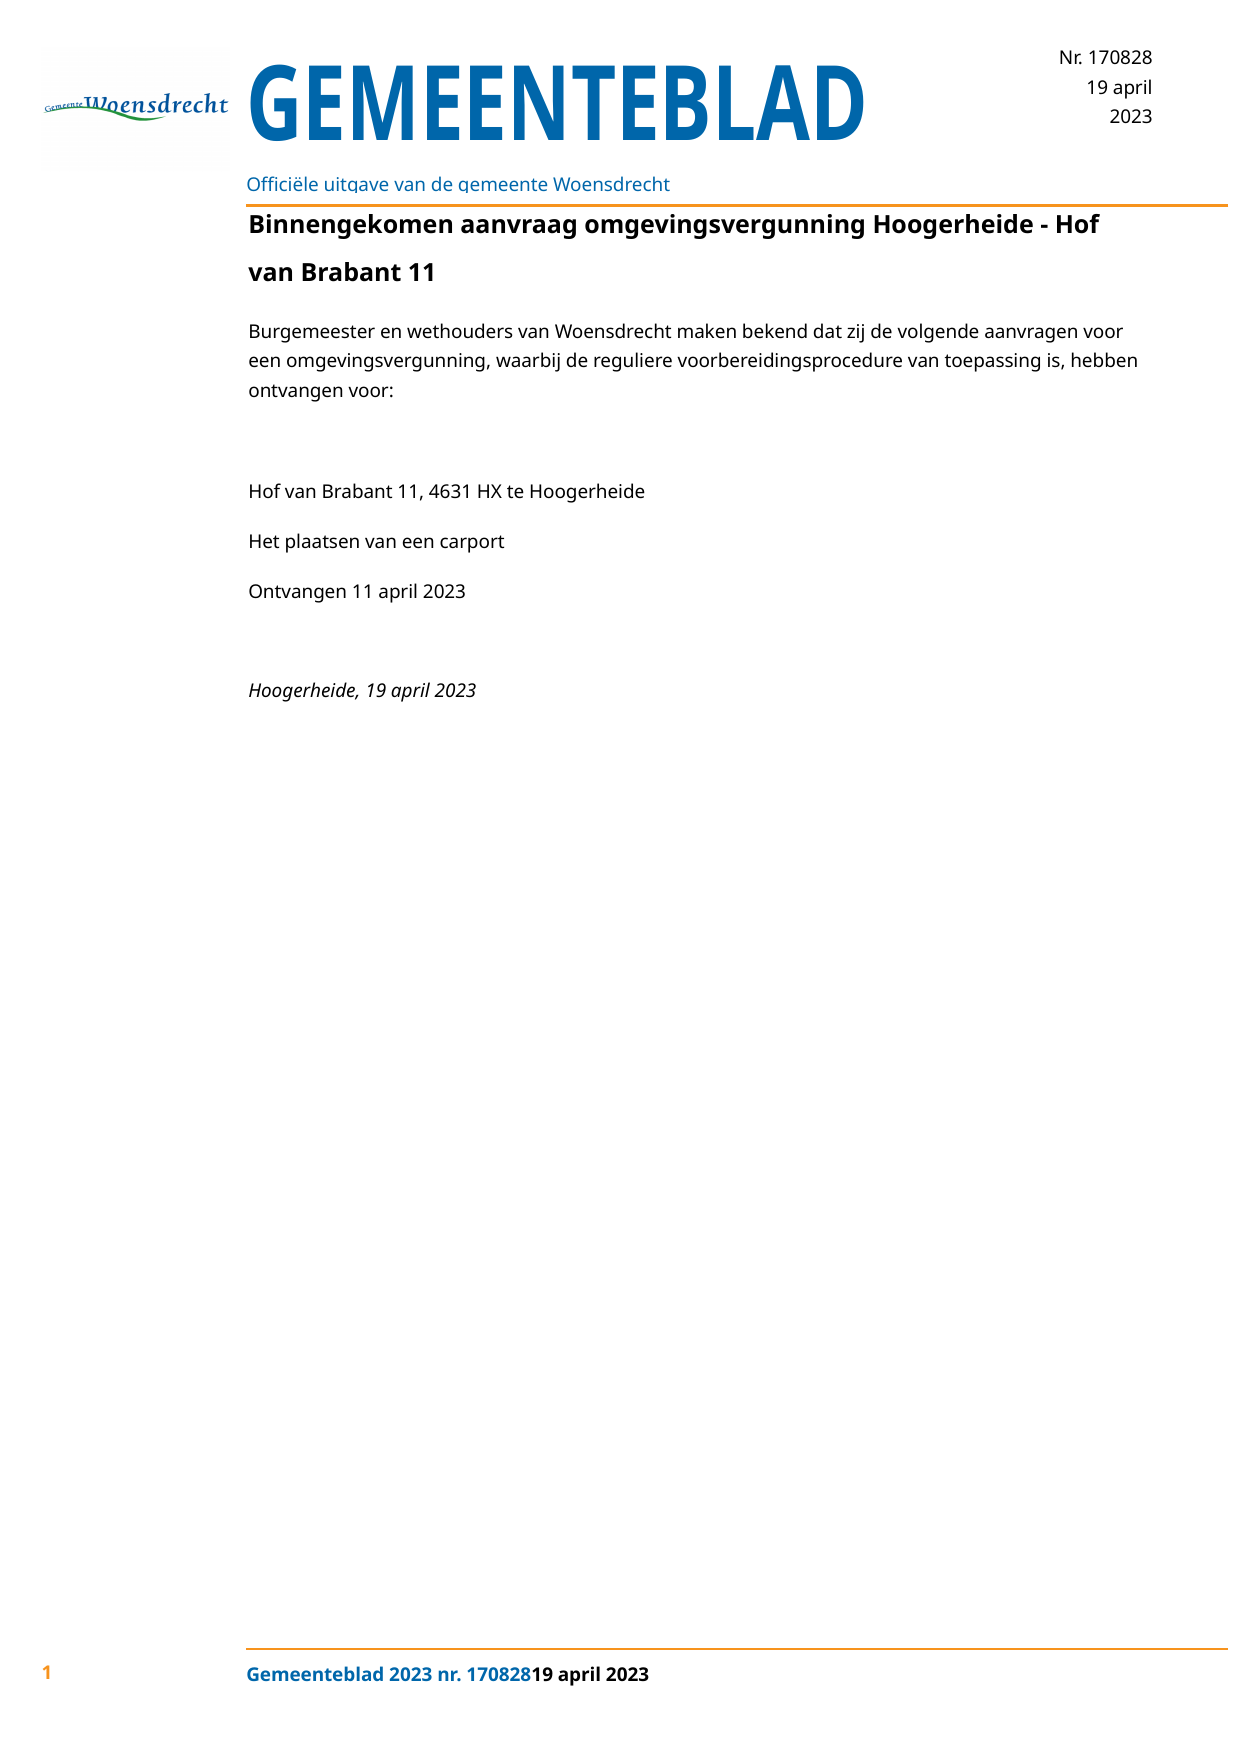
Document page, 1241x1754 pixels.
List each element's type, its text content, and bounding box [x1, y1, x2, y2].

text Binnengekomen aanvraag omgevingsvergunning Hoogerheide - Hof van Brabant 11 [248, 207, 1152, 288]
text Hof van Brabant 11, 4631 HX te Hoogerheide [248, 478, 1152, 504]
text Burgemeester en wethouders van Woensdrecht maken bekend dat zij de volgende aanvragen voor een omgevingsvergunning, waarbij de reguliere voorbereidingsprocedure van toepassing is, hebben ontvangen voor: [248, 318, 1152, 403]
picture [41, 47, 231, 172]
text Ontvangen 11 april 2023 [248, 579, 1152, 604]
text Hoogerheide, 19 april 2023 [248, 677, 1152, 703]
text Het plaatsen van een carport [248, 528, 1152, 554]
